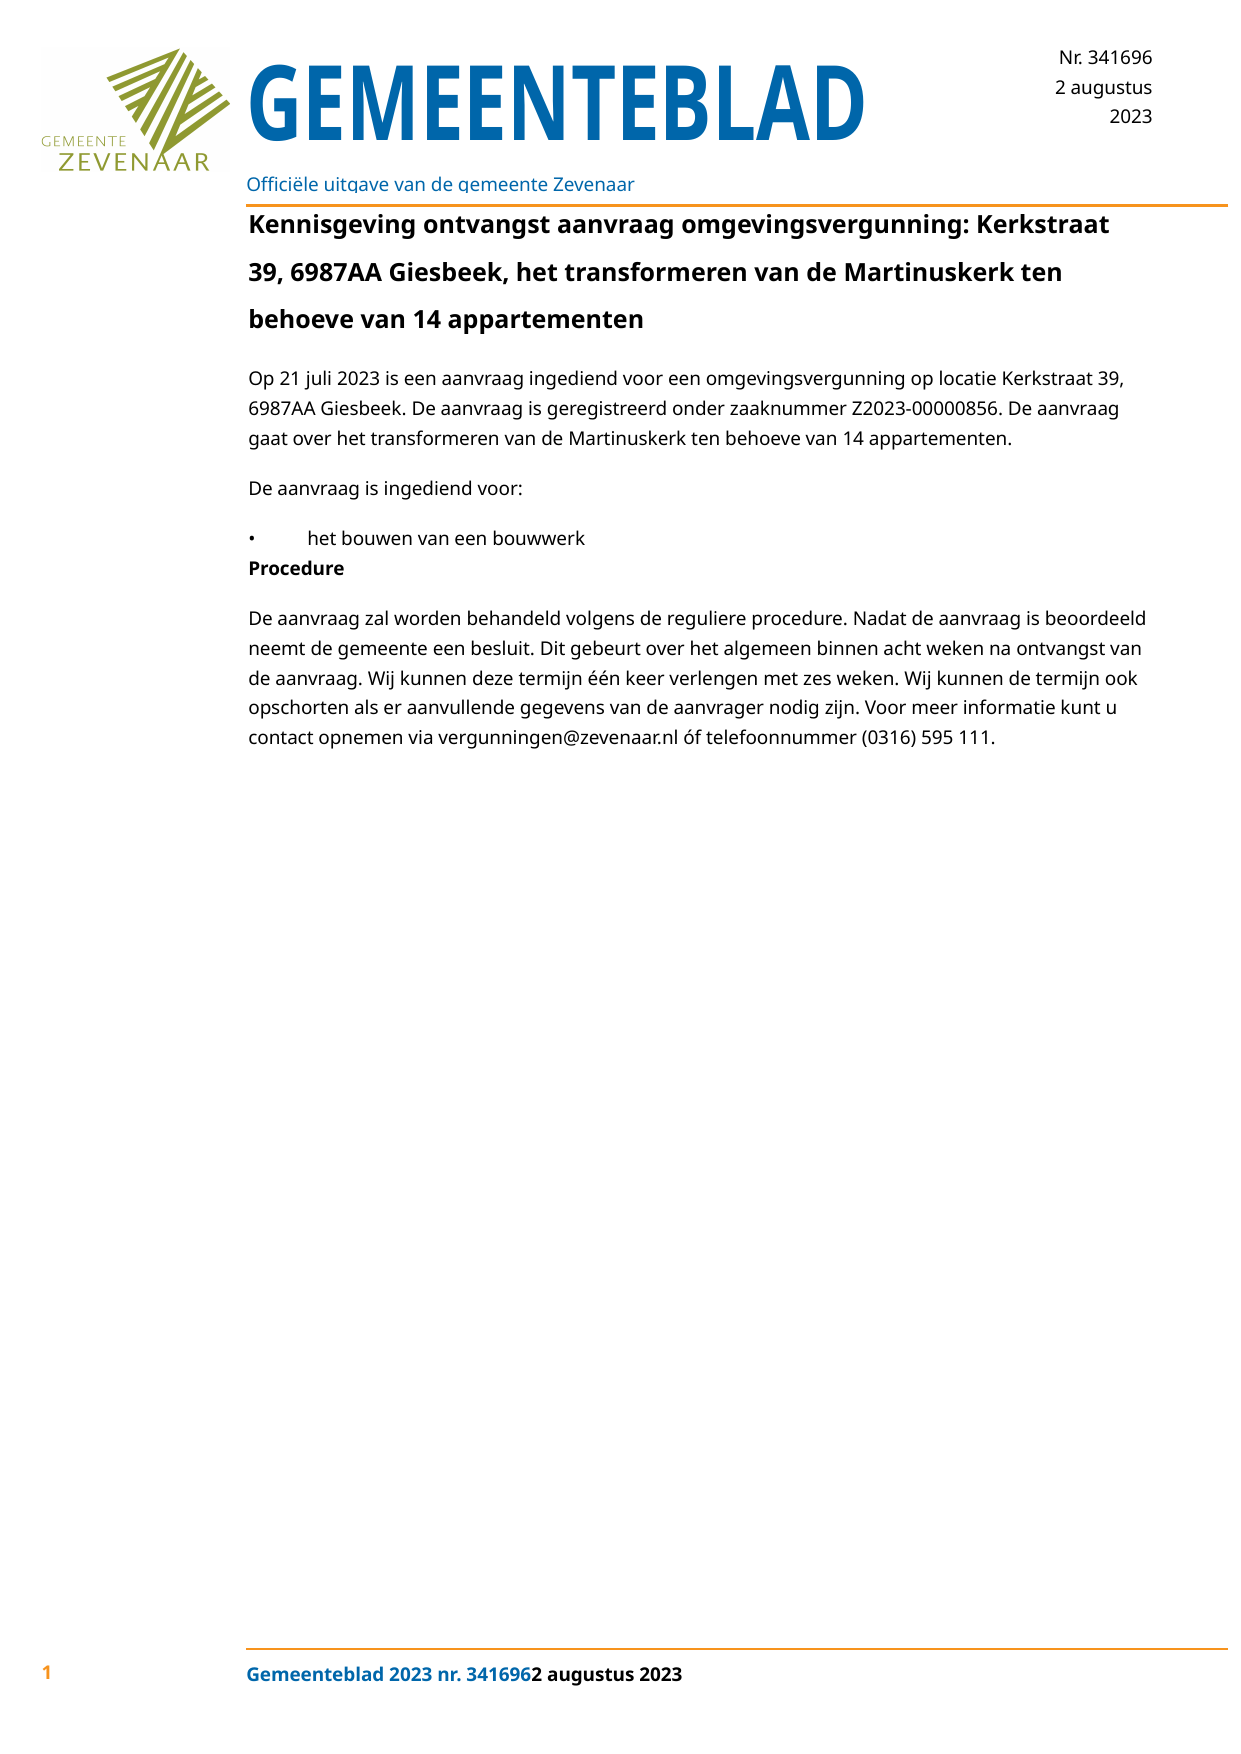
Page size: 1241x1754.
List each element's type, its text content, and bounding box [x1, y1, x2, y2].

text Op 21 juli 2023 is een aanvraag ingediend voor een omgevingsvergunning op locatie Kerkstraat 39, 6987AA Giesbeek. De aanvraag is geregistreerd onder zaaknummer Z2023-00000856. De aanvraag gaat over het transformeren van de Martinuskerk ten behoeve van 14 appartementen. [248, 366, 1152, 450]
picture [41, 47, 231, 172]
text Procedure [248, 555, 1152, 581]
text De aanvraag zal worden behandeld volgens de reguliere procedure. Nadat de aanvraag is beoordeeld neemt de gemeente een besluit. Dit gebeurt over het algemeen binnen acht weken na ontvangst van de aanvraag. Wij kunnen deze termijn één keer verlengen met zes weken. Wij kunnen de termijn ook opschorten als er aanvullende gegevens van de aanvrager nodig zijn. Voor meer informatie kunt u contact opnemen via vergunningen@zevenaar.nl óf telefoonnummer (0316) 595 111. [248, 606, 1152, 749]
text Kennisgeving ontvangst aanvraag omgevingsvergunning: Kerkstraat 39, 6987AA Giesbeek, het transformeren van de Martinuskerk ten behoeve van 14 appartementen [248, 207, 1152, 336]
text De aanvraag is ingediend voor: [248, 475, 1152, 501]
list het bouwen van een bouwwerk [248, 526, 1152, 551]
